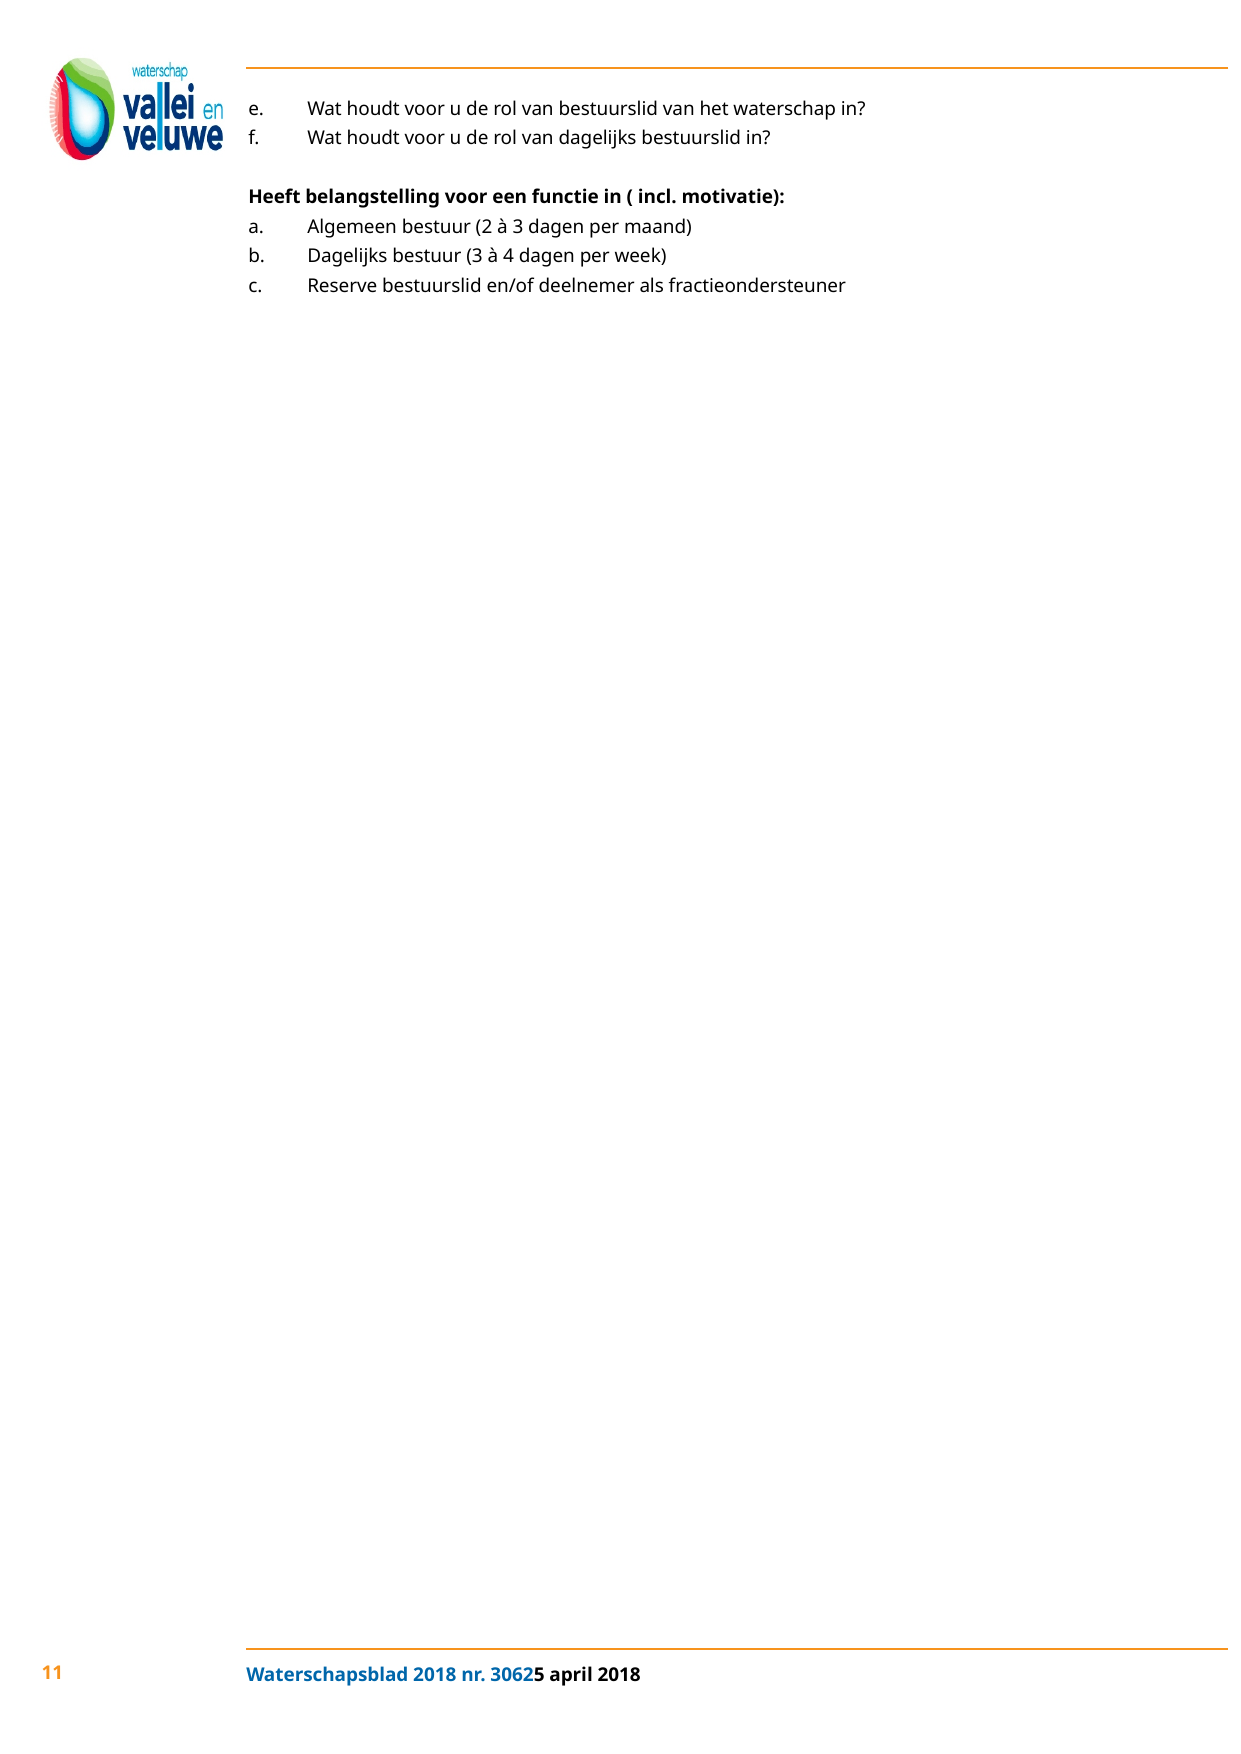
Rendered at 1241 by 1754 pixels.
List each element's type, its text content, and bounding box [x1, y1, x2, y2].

picture [41, 47, 231, 172]
list Wat houdt voor u de rol van dagelijks bestuurslid in? [248, 124, 1152, 150]
text Heeft belangstelling voor een functie in ( incl. motivatie): [248, 183, 1152, 209]
list Algemeen bestuur (2 à 3 dagen per maand) [248, 213, 1152, 239]
list Wat houdt voor u de rol van bestuurslid van het waterschap in? [248, 95, 1152, 121]
list Dagelijks bestuur (3 à 4 dagen per week) [248, 243, 1152, 268]
list Reserve bestuurslid en/of deelnemer als fractieondersteuner [248, 272, 1152, 298]
